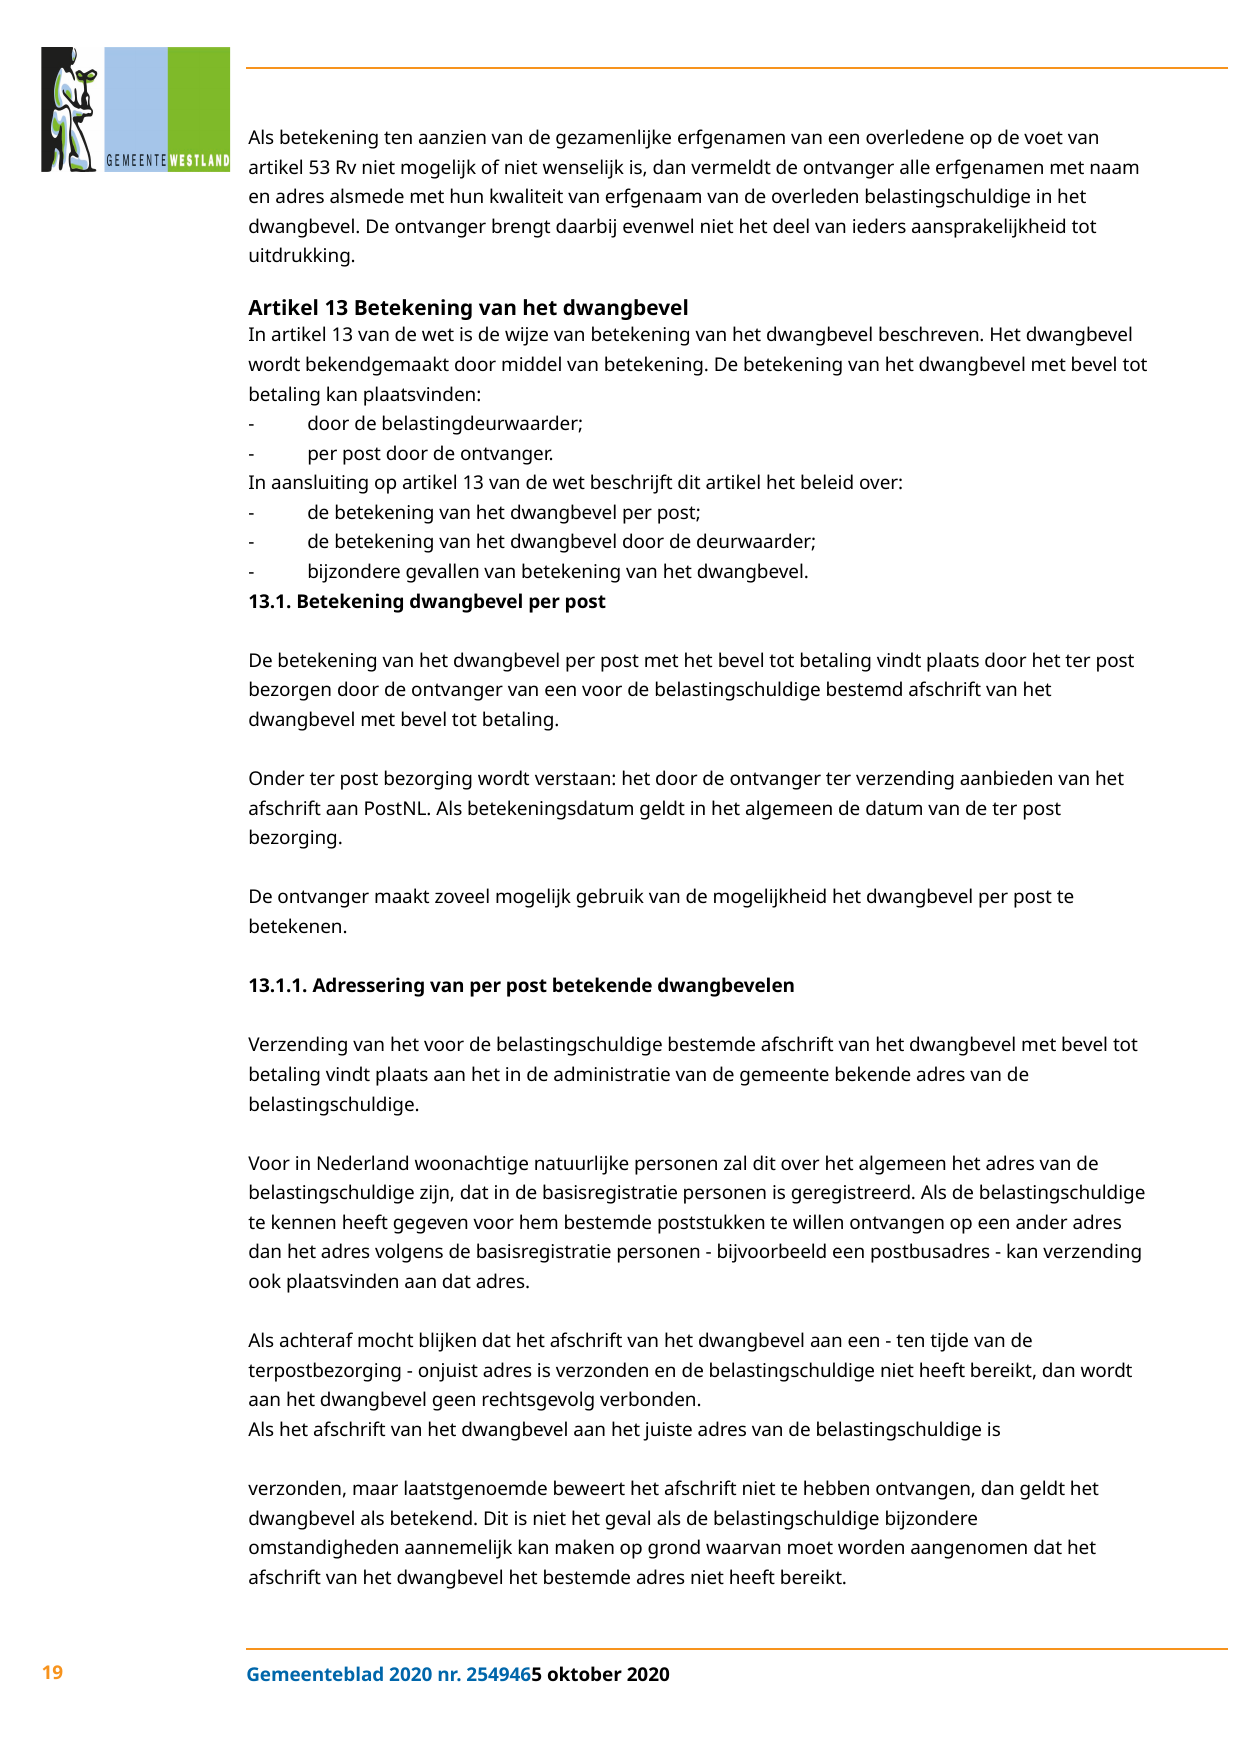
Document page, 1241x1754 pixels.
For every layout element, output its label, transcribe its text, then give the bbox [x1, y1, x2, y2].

text Als achteraf mocht blijken dat het afschrift van het dwangbevel aan een - ten tijde van de terpostbezorging - onjuist adres is verzonden en de belastingschuldige niet heeft bereikt, dan wordt aan het dwangbevel geen rechtsgevolg verbonden. [248, 1327, 1152, 1412]
text Verzending van het voor de belastingschuldige bestemde afschrift van het dwangbevel met bevel tot betaling vindt plaats aan het in de administratie van de gemeente bekende adres van de belastingschuldige. [248, 1032, 1152, 1116]
list de betekening van het dwangbevel per post; [248, 499, 1152, 525]
text Onder ter post bezorging wordt verstaan: het door de ontvanger ter verzending aanbieden van het afschrift aan PostNL. Als betekeningsdatum geldt in het algemeen de datum van de ter post bezorging. [248, 765, 1152, 850]
list per post door de ontvanger. [248, 440, 1152, 466]
text De ontvanger maakt zoveel mogelijk gebruik van de mogelijkheid het dwangbevel per post te betekenen. [248, 884, 1152, 939]
text Artikel 13 Betekening van het dwangbevel [248, 293, 1152, 322]
text omstandigheden aannemelijk kan maken op grond waarvan moet worden aangenomen dat het afschrift van het dwangbevel het bestemde adres niet heeft bereikt. [248, 1534, 1152, 1590]
list bijzondere gevallen van betekening van het dwangbevel. [248, 558, 1152, 584]
text In aansluiting op artikel 13 van de wet beschrijft dit artikel het beleid over: [248, 469, 1152, 495]
text verzonden, maar laatstgenoemde beweert het afschrift niet te hebben ontvangen, dan geldt het dwangbevel als betekend. Dit is niet het geval als de belastingschuldige bijzondere [248, 1475, 1152, 1531]
list de betekening van het dwangbevel door de deurwaarder; [248, 529, 1152, 554]
text Als betekening ten aanzien van de gezamenlijke erfgenamen van een overledene op de voet van artikel 53 Rv niet mogelijk of niet wenselijk is, dan vermeldt de ontvanger alle erfgenamen met naam en adres alsmede met hun kwaliteit van erfgenaam van de overleden belastingschuldige in het dwangbevel. De ontvanger brengt daarbij evenwel niet het deel van ieders aansprakelijkheid tot uitdrukking. [248, 124, 1152, 268]
text 13.1. Betekening dwangbevel per post [248, 588, 1152, 613]
text Voor in Nederland woonachtige natuurlijke personen zal dit over het algemeen het adres van de belastingschuldige zijn, dat in de basisregistratie personen is geregistreerd. Als de belastingschuldige te kennen heeft gegeven voor hem bestemde poststukken te willen ontvangen op een ander adres dan het adres volgens de basisregistratie personen - bijvoorbeeld een postbusadres - kan verzending ook plaatsvinden aan dat adres. [248, 1150, 1152, 1294]
picture [41, 47, 231, 172]
text 13.1.1. Adressering van per post betekende dwangbevelen [248, 972, 1152, 998]
text In artikel 13 van de wet is de wijze van betekening van het dwangbevel beschreven. Het dwangbevel wordt bekendgemaakt door middel van betekening. De betekening van het dwangbevel met bevel tot betaling kan plaatsvinden: [248, 322, 1152, 406]
text De betekening van het dwangbevel per post met het bevel tot betaling vindt plaats door het ter post bezorgen door de ontvanger van een voor de belastingschuldige bestemd afschrift van het dwangbevel met bevel tot betaling. [248, 647, 1152, 732]
list door de belastingdeurwaarder; [248, 410, 1152, 436]
text Als het afschrift van het dwangbevel aan het juiste adres van de belastingschuldige is [248, 1416, 1152, 1442]
